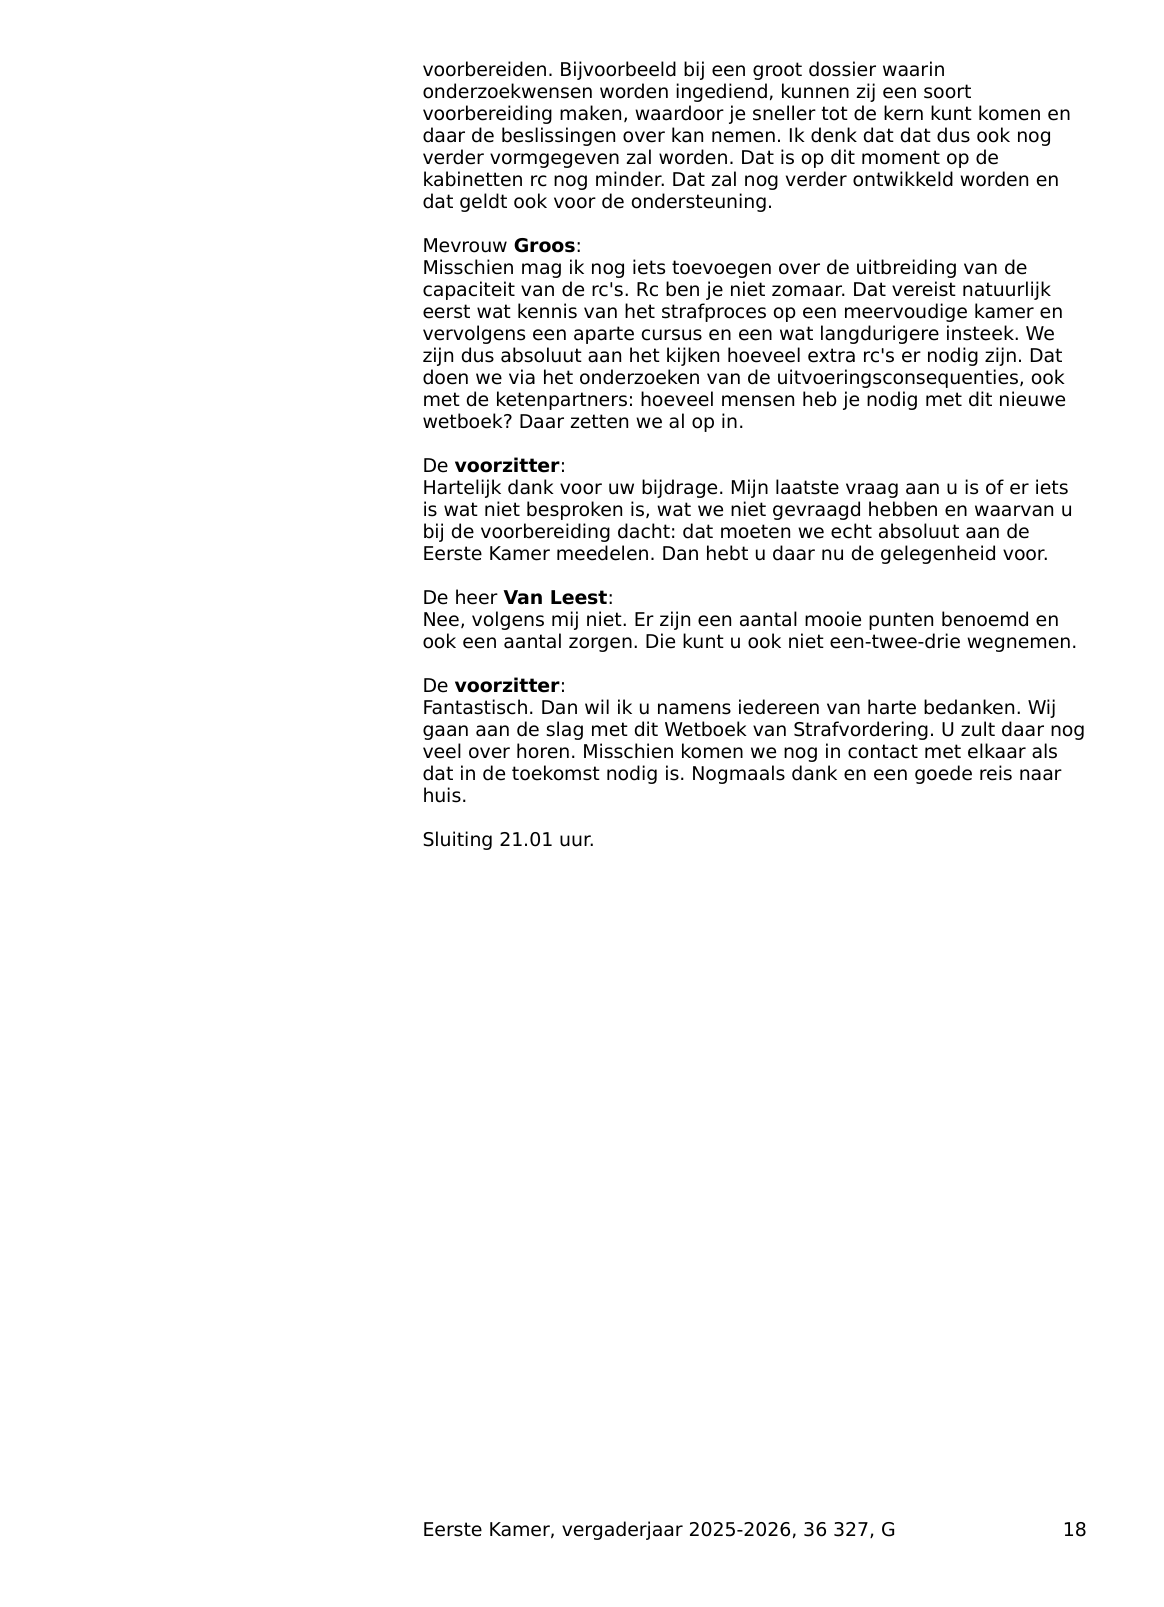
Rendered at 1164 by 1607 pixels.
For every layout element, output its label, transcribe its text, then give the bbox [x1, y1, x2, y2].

text Fantastisch. Dan wil ik u namens iedereen van harte bedanken. Wij gaan aan de slag met dit Wetboek van Strafvordering. U zult daar nog veel over horen. Misschien komen we nog in contact met elkaar als dat in de toekomst nodig is. Nogmaals dank en een goede reis naar huis. [422, 697, 1087, 807]
text De voorzitter: [422, 455, 1087, 477]
text Mevrouw Groos: [422, 235, 1087, 257]
text Misschien mag ik nog iets toevoegen over de uitbreiding van de capaciteit van de rc's. Rc ben je niet zomaar. Dat vereist natuurlijk eerst wat kennis van het strafproces op een meervoudige kamer en vervolgens een aparte cursus en een wat langdurigere insteek. We zijn dus absoluut aan het kijken hoeveel extra rc's er nodig zijn. Dat doen we via het onderzoeken van de uitvoeringsconsequenties, ook met de ketenpartners: hoeveel mensen heb je nodig met dit nieuwe wetboek? Daar zetten we al op in. [422, 257, 1087, 433]
text voorbereiden. Bijvoorbeeld bij een groot dossier waarin onderzoekwensen worden ingediend, kunnen zij een soort voorbereiding maken, waardoor je sneller tot de kern kunt komen en daar de beslissingen over kan nemen. Ik denk dat dat dus ook nog verder vormgegeven zal worden. Dat is op dit moment op de kabinetten rc nog minder. Dat zal nog verder ontwikkeld worden en dat geldt ook voor de ondersteuning. [422, 59, 1087, 213]
text Nee, volgens mij niet. Er zijn een aantal mooie punten benoemd en ook een aantal zorgen. Die kunt u ook niet een-twee-drie wegnemen. [422, 609, 1087, 653]
text De heer Van Leest: [422, 587, 1087, 609]
text Hartelijk dank voor uw bijdrage. Mijn laatste vraag aan u is of er iets is wat niet besproken is, wat we niet gevraagd hebben en waarvan u bij de voorbereiding dacht: dat moeten we echt absoluut aan de Eerste Kamer meedelen. Dan hebt u daar nu de gelegenheid voor. [422, 477, 1087, 565]
text De voorzitter: [422, 675, 1087, 697]
text Sluiting 21.01 uur. [422, 829, 1087, 851]
